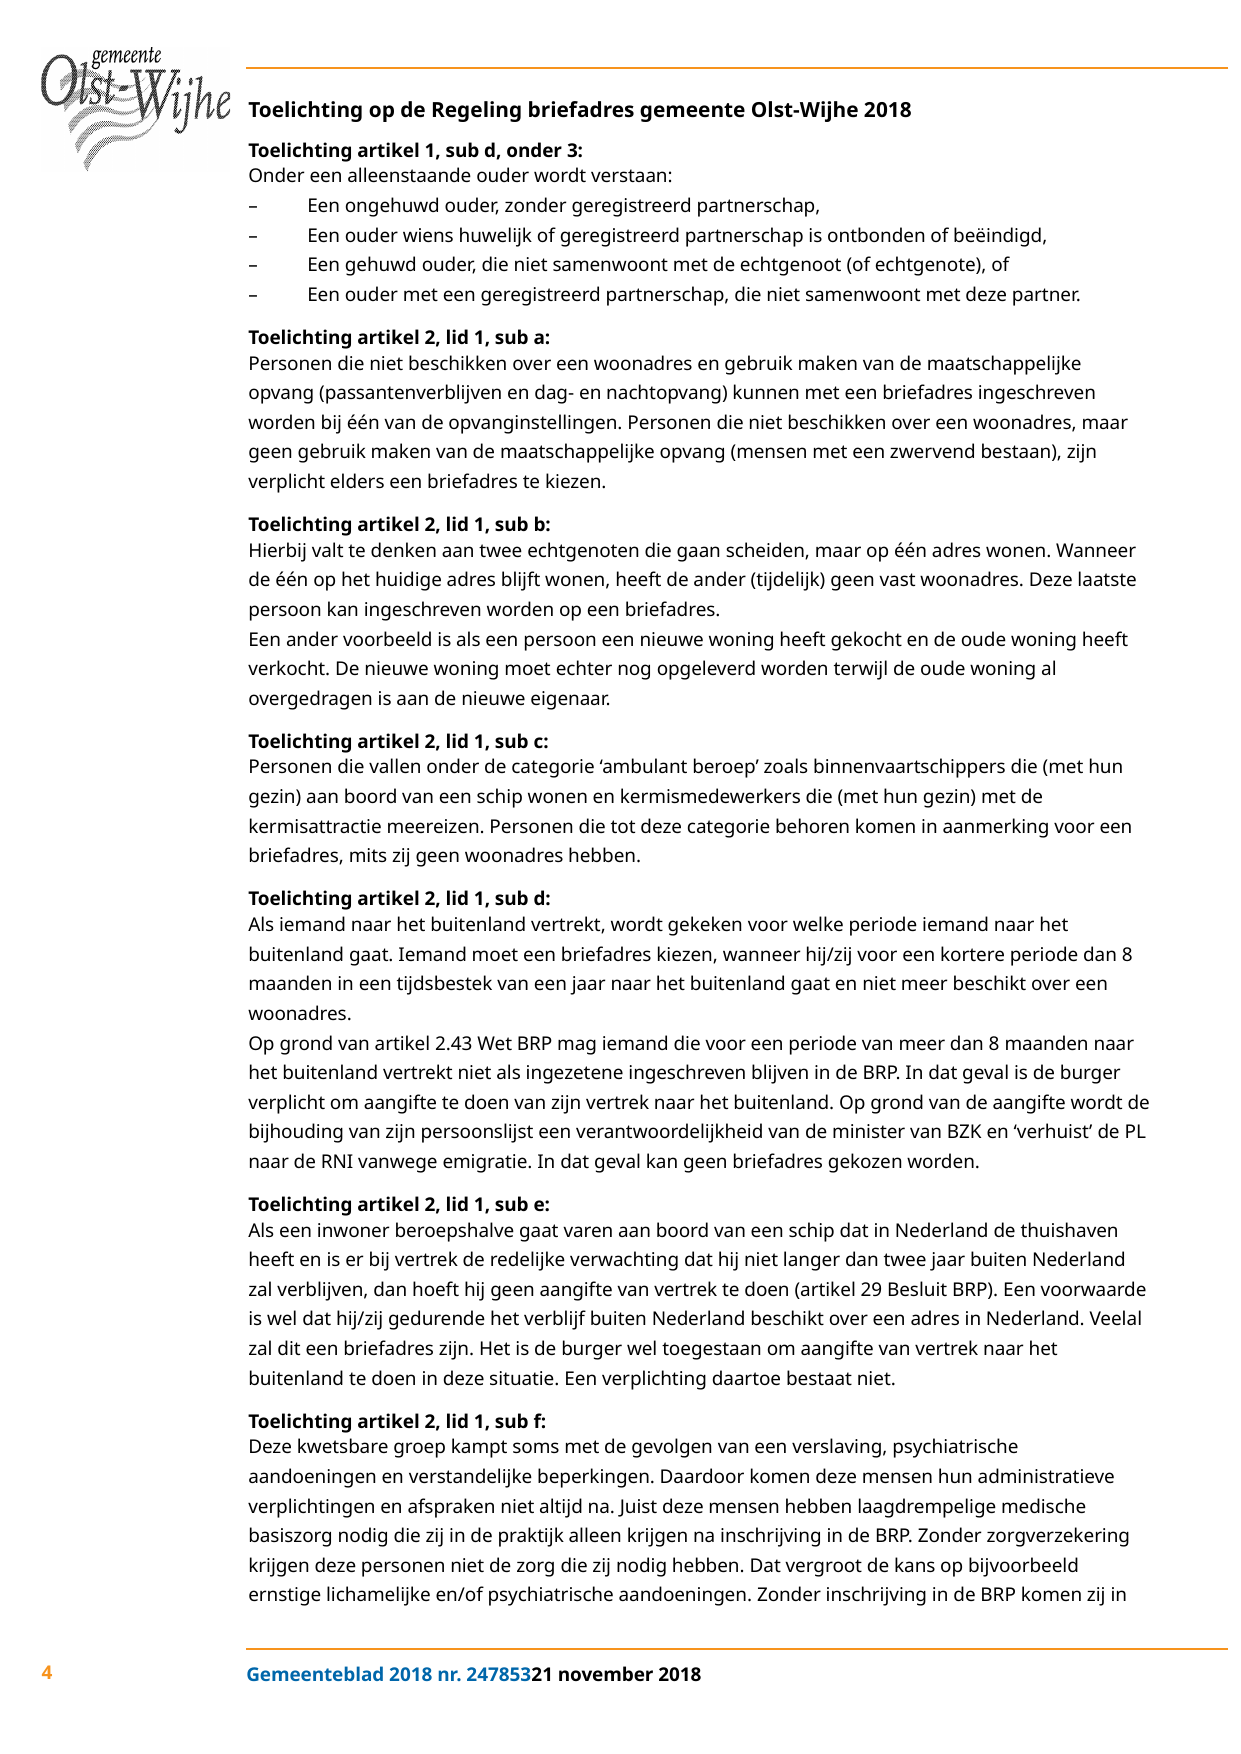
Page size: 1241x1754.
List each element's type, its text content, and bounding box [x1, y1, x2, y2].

text Op grond van artikel 2.43 Wet BRP mag iemand die voor een periode van meer dan 8 maanden naar het buitenland vertrekt niet als ingezetene ingeschreven blijven in de BRP. In dat geval is de burger verplicht om aangifte te doen van zijn vertrek naar het buitenland. Op grond van de aangifte wordt de bijhouding van zijn persoonslijst een verantwoordelijkheid van de minister van BZK en ‘verhuist’ de PL naar de RNI vanwege emigratie. In dat geval kan geen briefadres gekozen worden. [248, 1030, 1152, 1174]
list Een ouder met een geregistreerd partnerschap, die niet samenwoont met deze partner. [248, 281, 1152, 307]
text Als iemand naar het buitenland vertrekt, wordt gekeken voor welke periode iemand naar het buitenland gaat. Iemand moet een briefadres kiezen, wanneer hij/zij voor een kortere periode dan 8 maanden in een tijdsbestek van een jaar naar het buitenland gaat en niet meer beschikt over een woonadres. [248, 911, 1152, 1026]
text Deze kwetsbare groep kampt soms met de gevolgen van een verslaving, psychiatrische aandoeningen en verstandelijke beperkingen. Daardoor komen deze mensen hun administratieve verplichtingen en afspraken niet altijd na. Juist deze mensen hebben laagdrempelige medische basiszorg nodig die zij in de praktijk alleen krijgen na inschrijving in de BRP. Zonder zorgverzekering krijgen deze personen niet de zorg die zij nodig hebben. Dat vergroot de kans op bijvoorbeeld ernstige lichamelijke en/of psychiatrische aandoeningen. Zonder inschrijving in de BRP komen zij in [248, 1434, 1152, 1607]
text Hierbij valt te denken aan twee echtgenoten die gaan scheiden, maar op één adres wonen. Wanneer de één op het huidige adres blijft wonen, heeft de ander (tijdelijk) geen vast woonadres. Deze laatste persoon kan ingeschreven worden op een briefadres. [248, 537, 1152, 622]
list Een ouder wiens huwelijk of geregistreerd partnerschap is ontbonden of beëindigd, [248, 222, 1152, 247]
text Personen die vallen onder de categorie ‘ambulant beroep’ zoals binnenvaartschippers die (met hun gezin) aan boord van een schip wonen en kermismedewerkers die (met hun gezin) met de kermisattractie meereizen. Personen die tot deze categorie behoren komen in aanmerking voor een briefadres, mits zij geen woonadres hebben. [248, 754, 1152, 868]
text Een ander voorbeeld is als een persoon een nieuwe woning heeft gekocht en de oude woning heeft verkocht. De nieuwe woning moet echter nog opgeleverd worden terwijl de oude woning al overgedragen is aan de nieuwe eigenaar. [248, 626, 1152, 711]
text Toelichting op de Regeling briefadres gemeente Olst-Wijhe 2018 [248, 95, 1152, 123]
text Toelichting artikel 2, lid 1, sub f: [248, 1408, 1152, 1434]
list Een gehuwd ouder, die niet samenwoont met de echtgenoot (of echtgenote), of [248, 251, 1152, 277]
text Toelichting artikel 2, lid 1, sub a: [248, 324, 1152, 350]
text Personen die niet beschikken over een woonadres en gebruik maken van de maatschappelijke opvang (passantenverblijven en dag- en nachtopvang) kunnen met een briefadres ingeschreven worden bij één van de opvanginstellingen. Personen die niet beschikken over een woonadres, maar geen gebruik maken van de maatschappelijke opvang (mensen met een zwervend bestaan), zijn verplicht elders een briefadres te kiezen. [248, 350, 1152, 494]
text Toelichting artikel 1, sub d, onder 3: [248, 137, 1152, 163]
text Toelichting artikel 2, lid 1, sub c: [248, 728, 1152, 754]
text Als een inwoner beroepshalve gaat varen aan boord van een schip dat in Nederland de thuishaven heeft en is er bij vertrek de redelijke verwachting dat hij niet langer dan twee jaar buiten Nederland zal verblijven, dan hoeft hij geen aangifte van vertrek te doen (artikel 29 Besluit BRP). Een voorwaarde is wel dat hij/zij gedurende het verblijf buiten Nederland beschikt over een adres in Nederland. Veelal zal dit een briefadres zijn. Het is de burger wel toegestaan om aangifte van vertrek naar het buitenland te doen in deze situatie. Een verplichting daartoe bestaat niet. [248, 1217, 1152, 1391]
text Toelichting artikel 2, lid 1, sub b: [248, 511, 1152, 537]
picture [41, 47, 231, 172]
text Toelichting artikel 2, lid 1, sub d: [248, 886, 1152, 911]
list Een ongehuwd ouder, zonder geregistreerd partnerschap, [248, 192, 1152, 218]
text Toelichting artikel 2, lid 1, sub e: [248, 1191, 1152, 1217]
text Onder een alleenstaande ouder wordt verstaan: [248, 163, 1152, 188]
